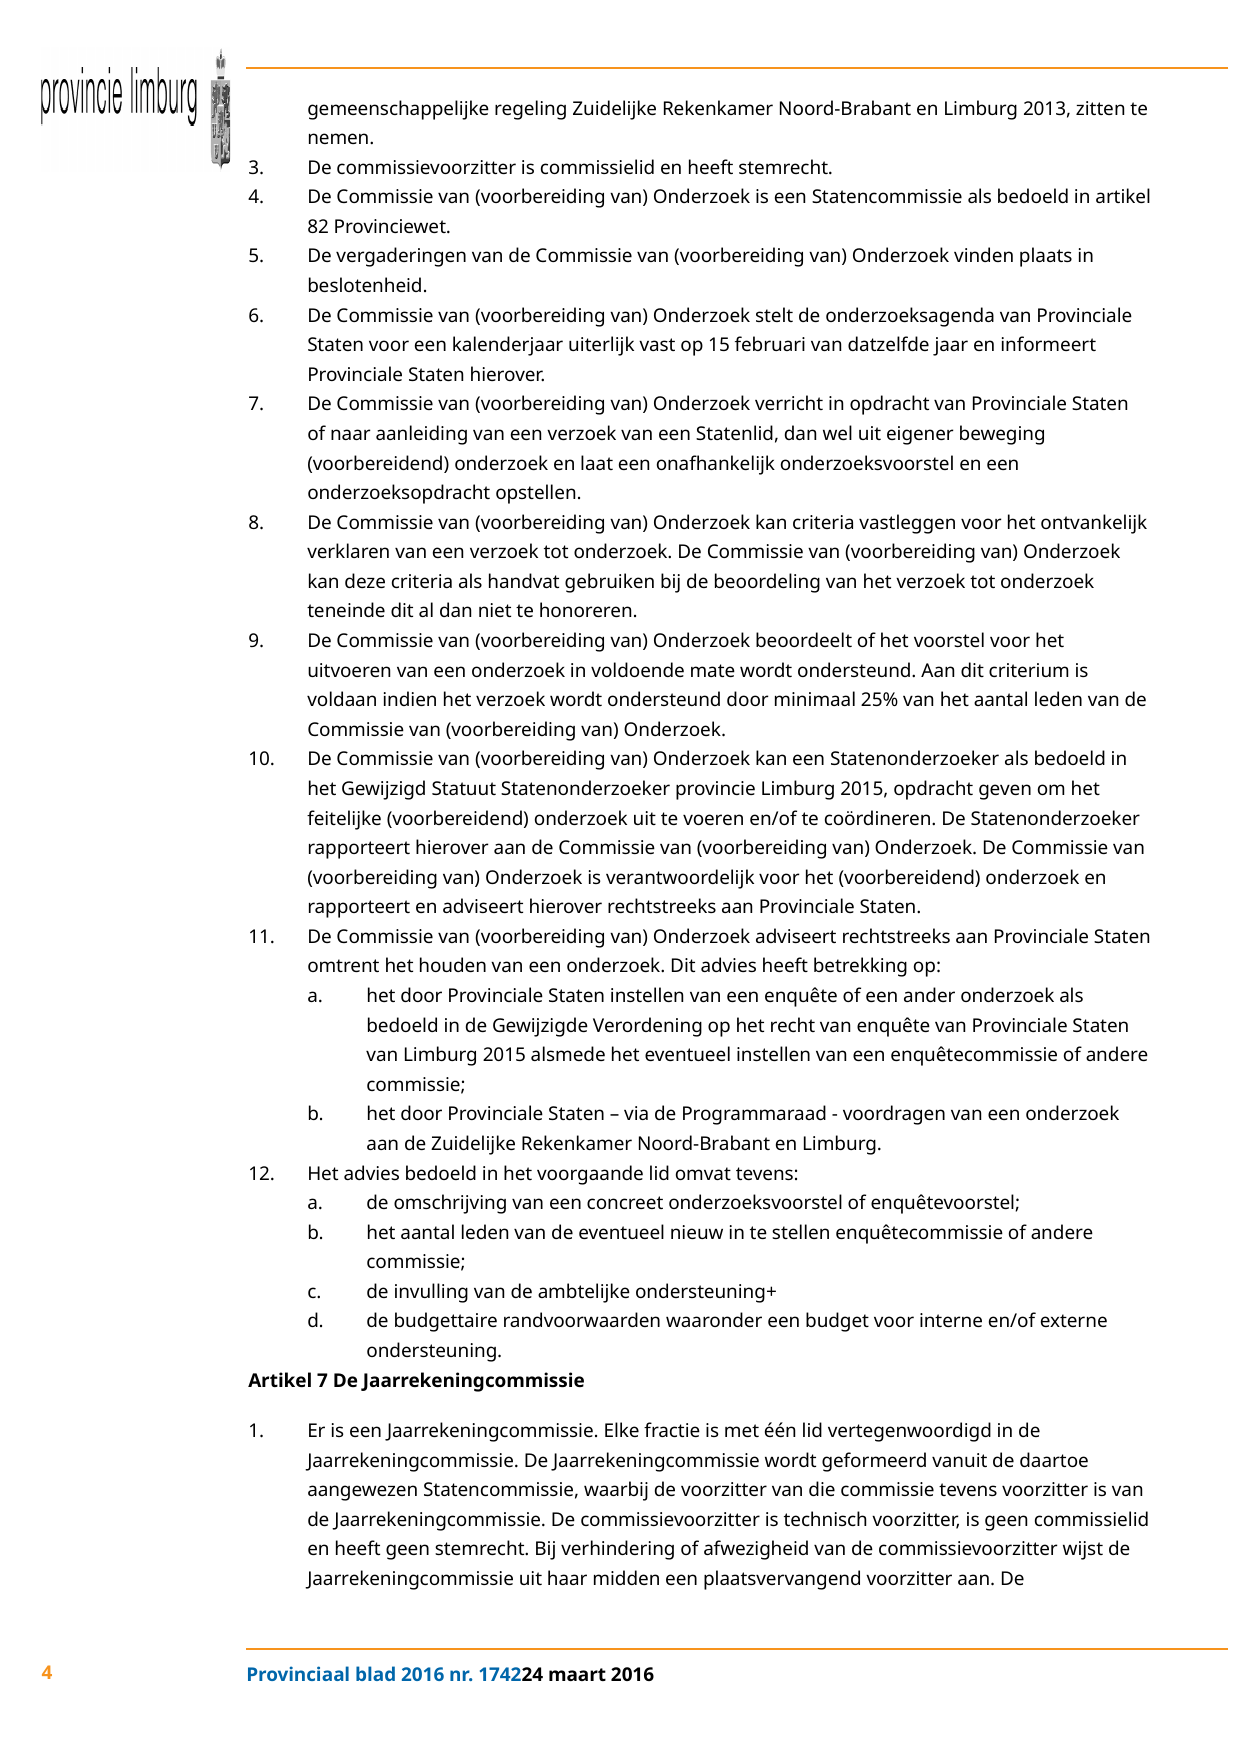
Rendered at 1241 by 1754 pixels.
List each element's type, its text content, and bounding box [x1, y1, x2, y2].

list de invulling van de ambtelijke ondersteuning+ [307, 1278, 1152, 1304]
list het door Provinciale Staten – via de Programmaraad - voordragen van een onderzoek aan de Zuidelijke Rekenkamer Noord-Brabant en Limburg. [307, 1101, 1152, 1156]
list de budgettaire randvoorwaarden waaronder een budget voor interne en/of externe ondersteuning. [307, 1308, 1152, 1363]
list gemeenschappelijke regeling Zuidelijke Rekenkamer Noord-Brabant en Limburg 2013, zitten te nemen. [248, 95, 1152, 150]
list De vergaderingen van de Commissie van (voorbereiding van) Onderzoek vinden plaats in beslotenheid. [248, 243, 1152, 298]
list De Commissie van (voorbereiding van) Onderzoek kan criteria vastleggen voor het ontvankelijk verklaren van een verzoek tot onderzoek. De Commissie van (voorbereiding van) Onderzoek kan deze criteria als handvat gebruiken bij de beoordeling van het verzoek tot onderzoek teneinde dit al dan niet te honoreren. [248, 509, 1152, 623]
list het door Provinciale Staten instellen van een enquête of een ander onderzoek als bedoeld in de Gewijzigde Verordening op het recht van enquête van Provinciale Staten van Limburg 2015 alsmede het eventueel instellen van een enquêtecommissie of andere commissie; [307, 982, 1152, 1097]
list het aantal leden van de eventueel nieuw in te stellen enquêtecommissie of andere commissie; [307, 1219, 1152, 1274]
list De Commissie van (voorbereiding van) Onderzoek verricht in opdracht van Provinciale Staten of naar aanleiding van een verzoek van een Statenlid, dan wel uit eigener beweging (voorbereidend) onderzoek en laat een onafhankelijk onderzoeksvoorstel en een onderzoeksopdracht opstellen. [248, 391, 1152, 505]
list De Commissie van (voorbereiding van) Onderzoek stelt de onderzoeksagenda van Provinciale Staten voor een kalenderjaar uiterlijk vast op 15 februari van datzelfde jaar en informeert Provinciale Staten hierover. [248, 302, 1152, 387]
list De Commissie van (voorbereiding van) Onderzoek kan een Statenonderzoeker als bedoeld in het Gewijzigd Statuut Statenonderzoeker provincie Limburg 2015, opdracht geven om het feitelijke (voorbereidend) onderzoek uit te voeren en/of te coördineren. De Statenonderzoeker rapporteert hierover aan de Commissie van (voorbereiding van) Onderzoek. De Commissie van (voorbereiding van) Onderzoek is verantwoordelijk voor het (voorbereidend) onderzoek en rapporteert en adviseert hierover rechtstreeks aan Provinciale Staten. [248, 746, 1152, 919]
list Er is een Jaarrekeningcommissie. Elke fractie is met één lid vertegenwoordigd in de Jaarrekeningcommissie. De Jaarrekeningcommissie wordt geformeerd vanuit de daartoe aangewezen Statencommissie, waarbij de voorzitter van die commissie tevens voorzitter is van de Jaarrekeningcommissie. De commissievoorzitter is technisch voorzitter, is geen commissielid en heeft geen stemrecht. Bij verhindering of afwezigheid van de commissievoorzitter wijst de Jaarrekeningcommissie uit haar midden een plaatsvervangend voorzitter aan. De [248, 1417, 1152, 1591]
picture [41, 47, 231, 172]
list De Commissie van (voorbereiding van) Onderzoek beoordeelt of het voorstel voor het uitvoeren van een onderzoek in voldoende mate wordt ondersteund. Aan dit criterium is voldaan indien het verzoek wordt ondersteund door minimaal 25% van het aantal leden van de Commissie van (voorbereiding van) Onderzoek. [248, 627, 1152, 742]
list De commissievoorzitter is commissielid en heeft stemrecht. [248, 154, 1152, 180]
list De Commissie van (voorbereiding van) Onderzoek adviseert rechtstreeks aan Provinciale Staten omtrent het houden van een onderzoek. Dit advies heeft betrekking op: [248, 923, 1152, 978]
list de omschrijving van een concreet onderzoeksvoorstel of enquêtevoorstel; [307, 1189, 1152, 1215]
list De Commissie van (voorbereiding van) Onderzoek is een Statencommissie als bedoeld in artikel 82 Provinciewet. [248, 183, 1152, 239]
text Artikel 7 De Jaarrekeningcommissie [248, 1367, 1152, 1393]
list Het advies bedoeld in het voorgaande lid omvat tevens: [248, 1160, 1152, 1186]
